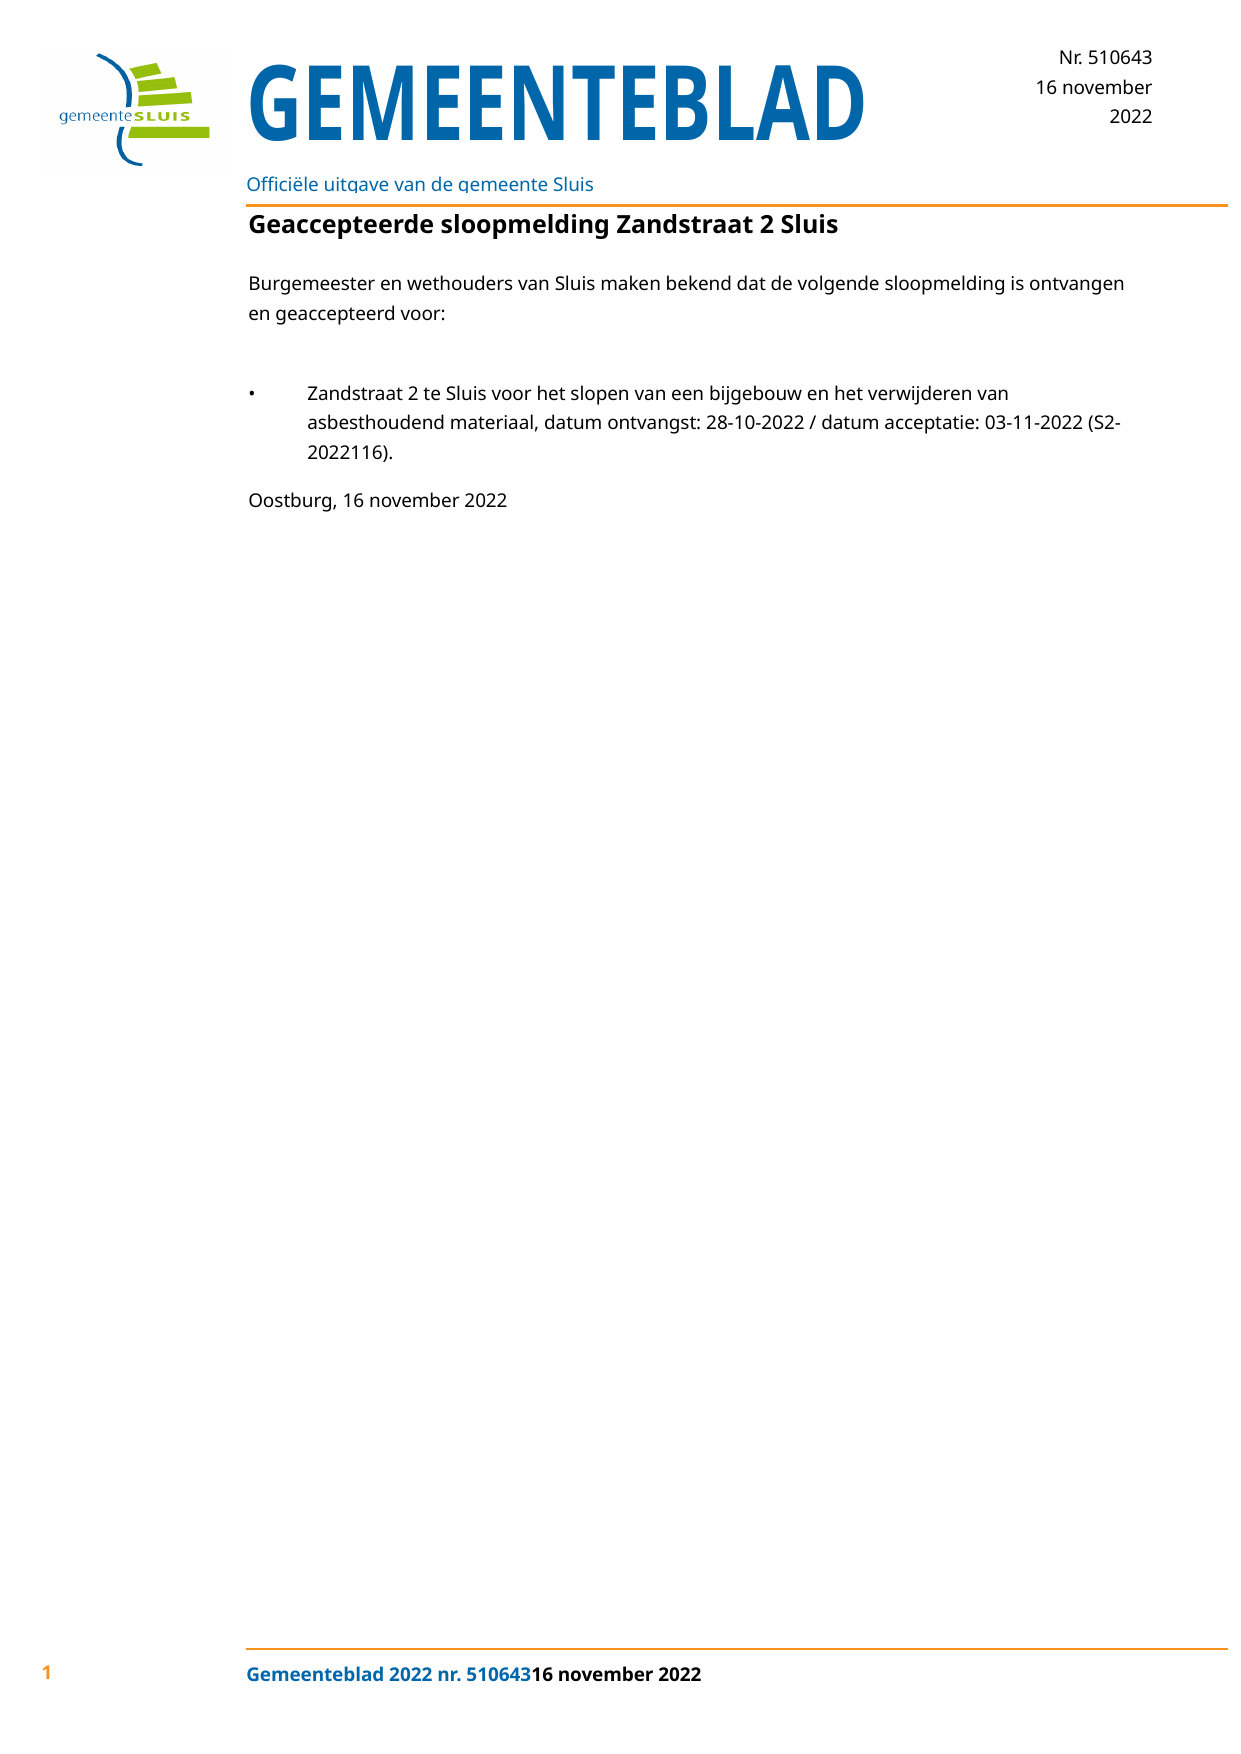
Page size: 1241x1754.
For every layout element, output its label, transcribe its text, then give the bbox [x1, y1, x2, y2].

list Zandstraat 2 te Sluis voor het slopen van een bijgebouw en het verwijderen van asbesthoudend materiaal, datum ontvangst: 28-10-2022 / datum acceptatie: 03-11-2022 (S2-2022116). [248, 380, 1152, 465]
text Oostburg, 16 november 2022 [248, 487, 1152, 513]
text Burgemeester en wethouders van Sluis maken bekend dat de volgende sloopmelding is ontvangen en geaccepteerd voor: [248, 270, 1152, 326]
picture [41, 47, 231, 172]
text Geaccepteerde sloopmelding Zandstraat 2 Sluis [248, 207, 1152, 241]
